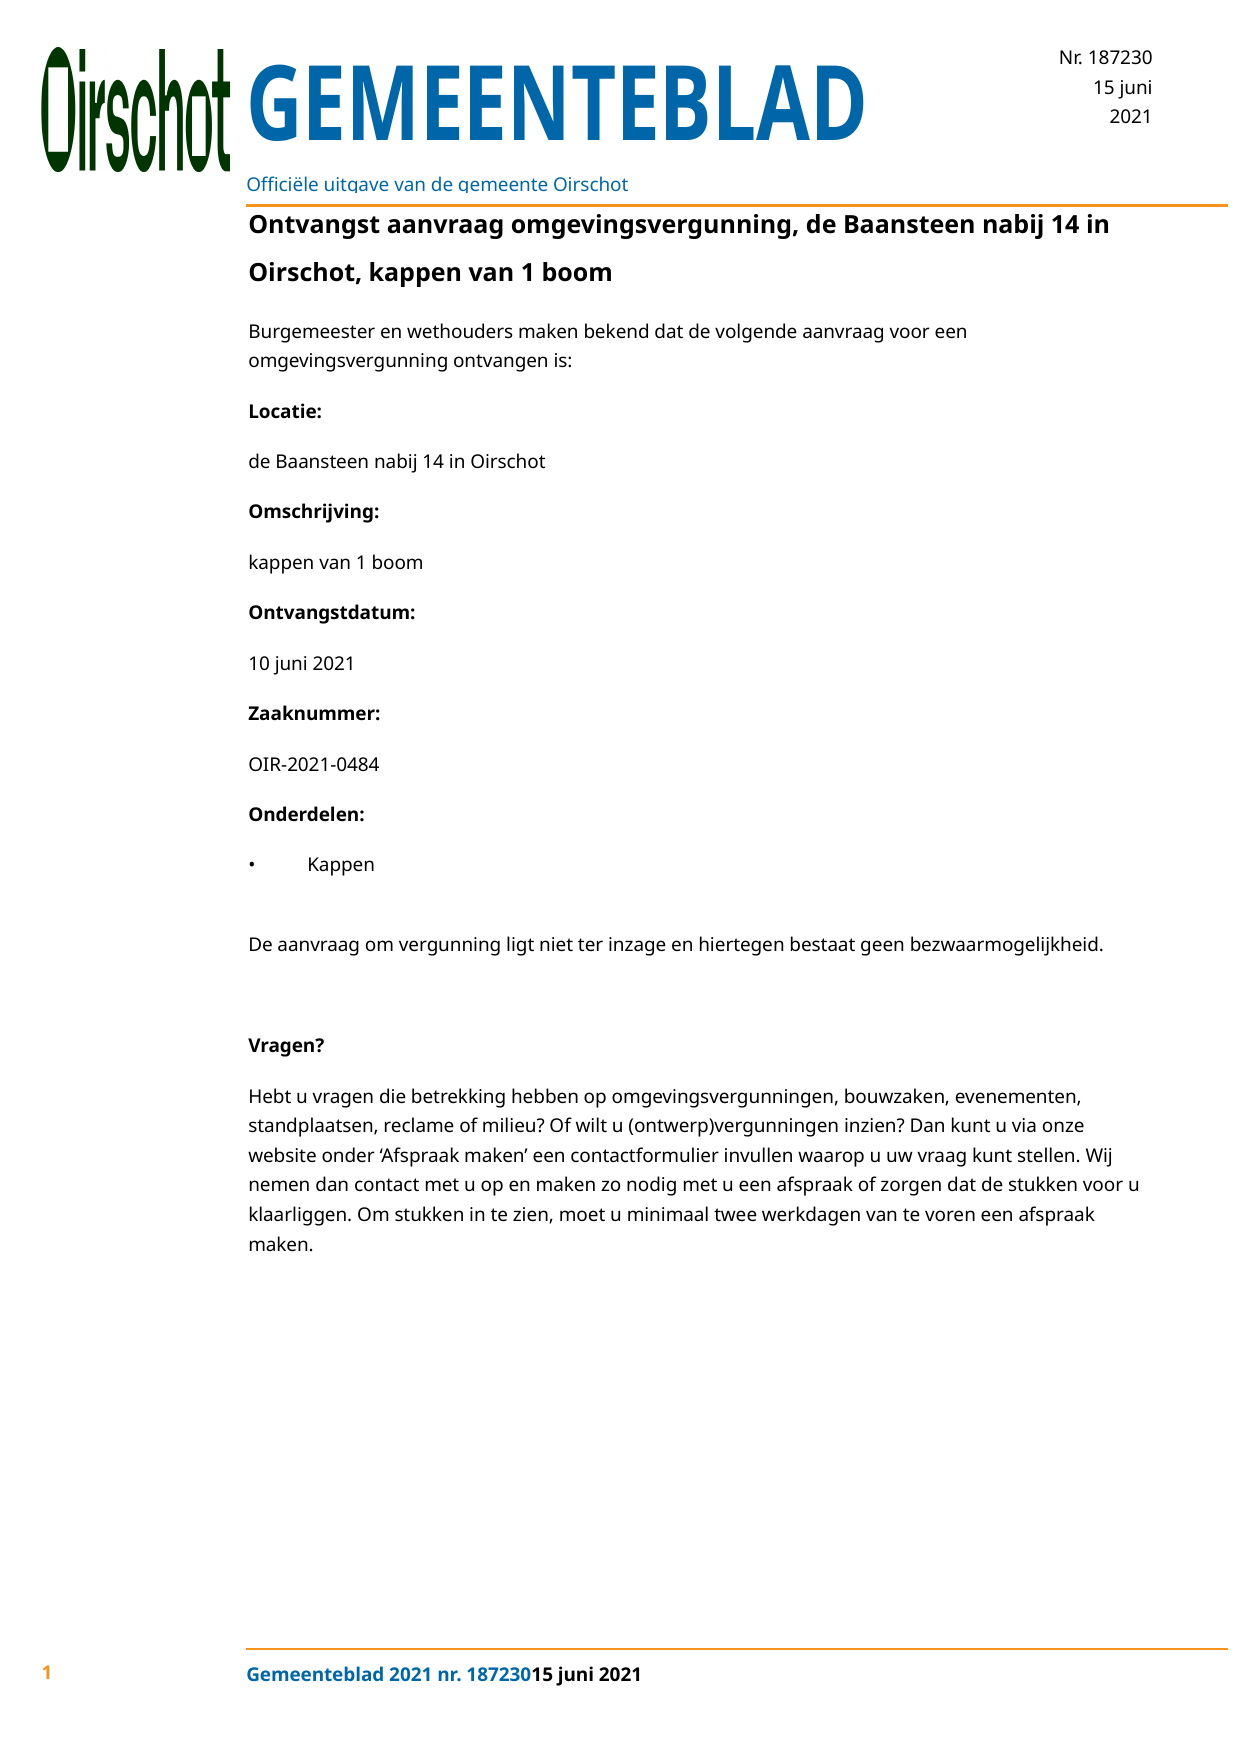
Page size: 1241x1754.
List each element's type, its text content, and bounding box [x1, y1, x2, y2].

text Omschrijving: [248, 499, 1152, 524]
text De aanvraag om vergunning ligt niet ter inzage en hiertegen bestaat geen bezwaarmogelijkheid. [248, 932, 1152, 957]
text Ontvangstdatum: [248, 599, 1152, 625]
text Vragen? [248, 1032, 1152, 1058]
text kappen van 1 boom [248, 549, 1152, 575]
picture [41, 47, 231, 172]
text Burgemeester en wethouders maken bekend dat de volgende aanvraag voor een omgevingsvergunning ontvangen is: [248, 318, 1152, 373]
text Hebt u vragen die betrekking hebben op omgevingsvergunningen, bouwzaken, evenementen, standplaatsen, reclame of milieu? Of wilt u (ontwerp)vergunningen inzien? Dan kunt u via onze website onder ‘Afspraak maken’ een contactformulier invullen waarop u uw vraag kunt stellen. Wij nemen dan contact met u op en maken zo nodig met u een afspraak of zorgen dat de stukken voor u klaarliggen. Om stukken in te zien, moet u minimaal twee werkdagen van te voren een afspraak maken. [248, 1083, 1152, 1257]
text OIR-2021-0484 [248, 751, 1152, 777]
text Zaaknummer: [248, 700, 1152, 726]
text de Baansteen nabij 14 in Oirschot [248, 448, 1152, 474]
text Onderdelen: [248, 801, 1152, 827]
text Ontvangst aanvraag omgevingsvergunning, de Baansteen nabij 14 in Oirschot, kappen van 1 boom [248, 207, 1152, 288]
text Locatie: [248, 398, 1152, 424]
text 10 juni 2021 [248, 650, 1152, 676]
list Kappen [248, 852, 1152, 877]
